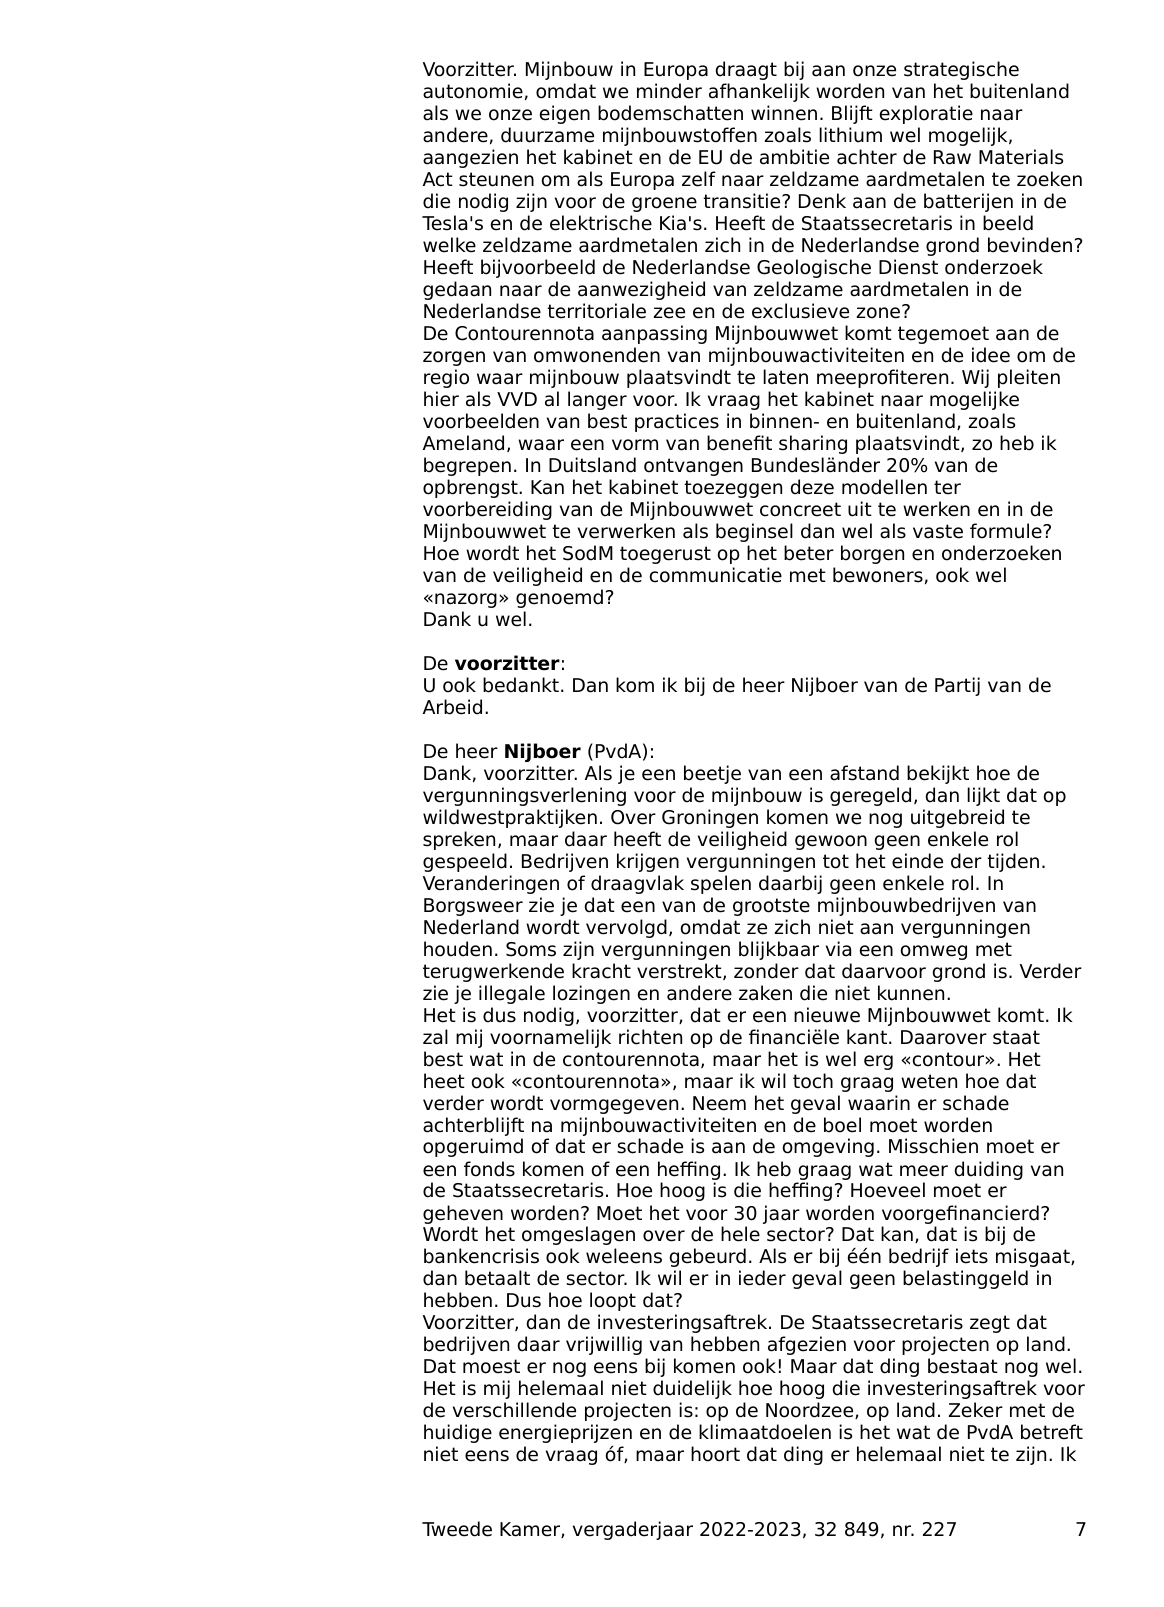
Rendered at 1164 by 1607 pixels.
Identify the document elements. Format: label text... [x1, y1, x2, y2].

text U ook bedankt. Dan kom ik bij de heer Nijboer van de Partij van de Arbeid. [422, 675, 1087, 719]
text Voorzitter, dan de investeringsaftrek. De Staatssecretaris zegt dat bedrijven daar vrijwillig van hebben afgezien voor projecten op land. Dat moest er nog eens bij komen ook! Maar dat ding bestaat nog wel. Het is mij helemaal niet duidelijk hoe hoog die investeringsaftrek voor de verschillende projecten is: op de Noordzee, op land. Zeker met de huidige energieprijzen en de klimaatdoelen is het wat de PvdA betreft niet eens de vraag óf, maar hoort dat ding er helemaal niet te zijn. Ik [422, 1312, 1087, 1466]
text Voorzitter. Mijnbouw in Europa draagt bij aan onze strategische autonomie, omdat we minder afhankelijk worden van het buitenland als we onze eigen bodemschatten winnen. Blijft exploratie naar andere, duurzame mijnbouwstoffen zoals lithium wel mogelijk, aangezien het kabinet en de EU de ambitie achter de Raw Materials Act steunen om als Europa zelf naar zeldzame aardmetalen te zoeken die nodig zijn voor de groene transitie? Denk aan de batterijen in de Tesla's en de elektrische Kia's. Heeft de Staatssecretaris in beeld welke zeldzame aardmetalen zich in de Nederlandse grond bevinden? Heeft bijvoorbeeld de Nederlandse Geologische Dienst onderzoek gedaan naar de aanwezigheid van zeldzame aardmetalen in de Nederlandse territoriale zee en de exclusieve zone? [422, 59, 1087, 323]
text De voorzitter: [422, 653, 1087, 675]
text De heer Nijboer (PvdA): [422, 741, 1087, 763]
text Dank u wel. [422, 608, 1087, 631]
text Dank, voorzitter. Als je een beetje van een afstand bekijkt hoe de vergunningsverlening voor de mijnbouw is geregeld, dan lijkt dat op wildwestpraktijken. Over Groningen komen we nog uitgebreid te spreken, maar daar heeft de veiligheid gewoon geen enkele rol gespeeld. Bedrijven krijgen vergunningen tot het einde der tijden. Veranderingen of draagvlak spelen daarbij geen enkele rol. In Borgsweer zie je dat een van de grootste mijnbouwbedrijven van Nederland wordt vervolgd, omdat ze zich niet aan vergunningen houden. Soms zijn vergunningen blijkbaar via een omweg met terugwerkende kracht verstrekt, zonder dat daarvoor grond is. Verder zie je illegale lozingen en andere zaken die niet kunnen. [422, 763, 1087, 1004]
text Het is dus nodig, voorzitter, dat er een nieuwe Mijnbouwwet komt. Ik zal mij voornamelijk richten op de financiële kant. Daarover staat best wat in de contourennota, maar het is wel erg «contour». Het heet ook «contourennota», maar ik wil toch graag weten hoe dat verder wordt vormgegeven. Neem het geval waarin er schade achterblijft na mijnbouwactiviteiten en de boel moet worden opgeruimd of dat er schade is aan de omgeving. Misschien moet er een fonds komen of een heffing. Ik heb graag wat meer duiding van de Staatssecretaris. Hoe hoog is die heffing? Hoeveel moet er geheven worden? Moet het voor 30 jaar worden voorgefinancierd? Wordt het omgeslagen over de hele sector? Dat kan, dat is bij de bankencrisis ook weleens gebeurd. Als er bij één bedrijf iets misgaat, dan betaalt de sector. Ik wil er in ieder geval geen belastinggeld in hebben. Dus hoe loopt dat? [422, 1004, 1087, 1312]
text De Contourennota aanpassing Mijnbouwwet komt tegemoet aan de zorgen van omwonenden van mijnbouwactiviteiten en de idee om de regio waar mijnbouw plaatsvindt te laten meeprofiteren. Wij pleiten hier als VVD al langer voor. Ik vraag het kabinet naar mogelijke voorbeelden van best practices in binnen- en buitenland, zoals Ameland, waar een vorm van benefit sharing plaatsvindt, zo heb ik begrepen. In Duitsland ontvangen Bundesländer 20% van de opbrengst. Kan het kabinet toezeggen deze modellen ter voorbereiding van de Mijnbouwwet concreet uit te werken en in de Mijnbouwwet te verwerken als beginsel dan wel als vaste formule? Hoe wordt het SodM toegerust op het beter borgen en onderzoeken van de veiligheid en de communicatie met bewoners, ook wel «nazorg» genoemd? [422, 323, 1087, 608]
